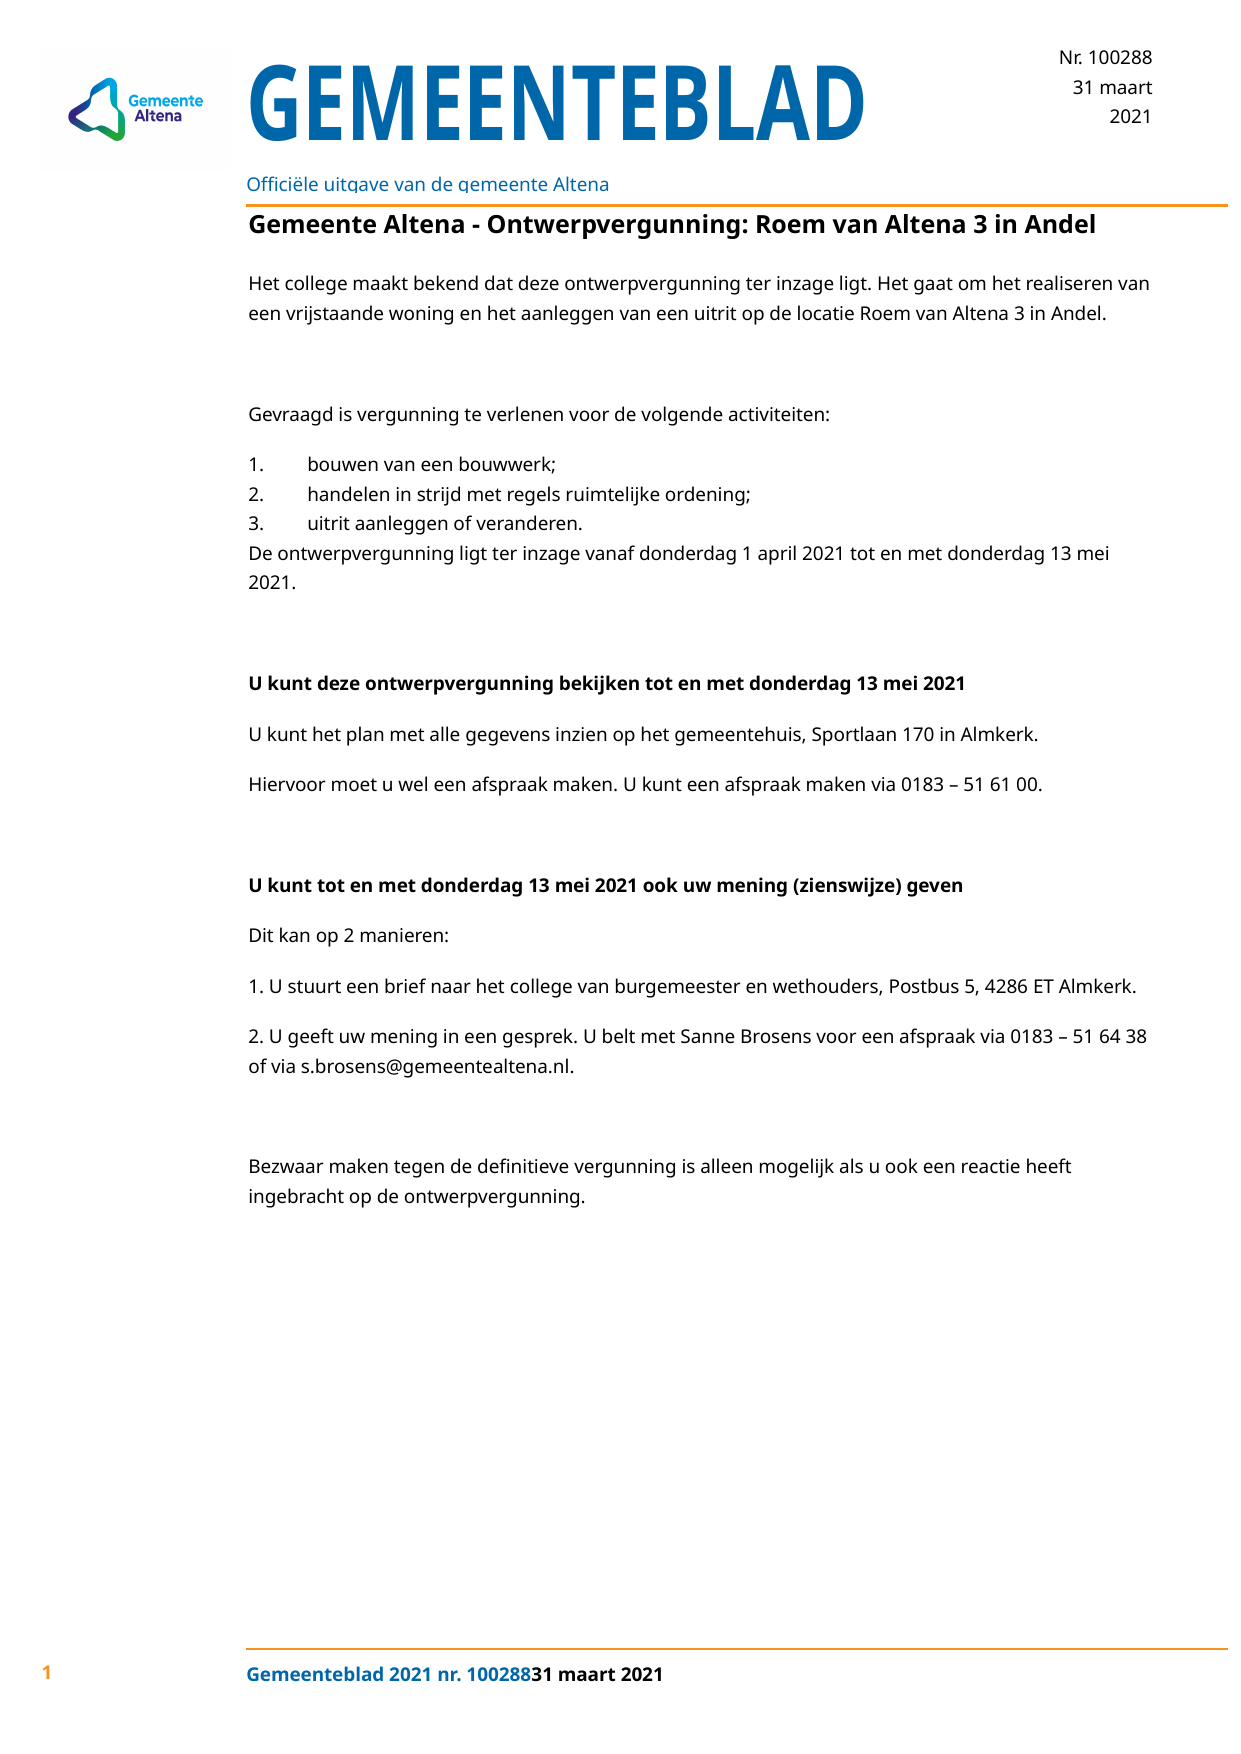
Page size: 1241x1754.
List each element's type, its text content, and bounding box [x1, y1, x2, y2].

text Bezwaar maken tegen de definitieve vergunning is alleen mogelijk als u ook een reactie heeft ingebracht op de ontwerpvergunning. [248, 1154, 1152, 1209]
text U kunt tot en met donderdag 13 mei 2021 ook uw mening (zienswijze) geven [248, 872, 1152, 898]
text Hiervoor moet u wel een afspraak maken. U kunt een afspraak maken via 0183 – 51 61 00. [248, 771, 1152, 797]
text 2. U geeft uw mening in een gesprek. U belt met Sanne Brosens voor een afspraak via 0183 – 51 64 38 of via s.brosens@gemeentealtena.nl. [248, 1023, 1152, 1078]
list bouwen van een bouwwerk; [248, 451, 1152, 477]
text Dit kan op 2 manieren: [248, 922, 1152, 948]
text De ontwerpvergunning ligt ter inzage vanaf donderdag 1 april 2021 tot en met donderdag 13 mei 2021. [248, 540, 1152, 595]
text U kunt deze ontwerpvergunning bekijken tot en met donderdag 13 mei 2021 [248, 670, 1152, 696]
text 1. U stuurt een brief naar het college van burgemeester en wethouders, Postbus 5, 4286 ET Almkerk. [248, 973, 1152, 998]
picture [41, 47, 231, 172]
text Gemeente Altena - Ontwerpvergunning: Roem van Altena 3 in Andel [248, 207, 1152, 241]
text Gevraagd is vergunning te verlenen voor de volgende activiteiten: [248, 401, 1152, 426]
list handelen in strijd met regels ruimtelijke ordening; [248, 481, 1152, 506]
text Het college maakt bekend dat deze ontwerpvergunning ter inzage ligt. Het gaat om het realiseren van een vrijstaande woning en het aanleggen van een uitrit op de locatie Roem van Altena 3 in Andel. [248, 270, 1152, 326]
list uitrit aanleggen of veranderen. [248, 510, 1152, 536]
text U kunt het plan met alle gegevens inzien op het gemeentehuis, Sportlaan 170 in Almkerk. [248, 721, 1152, 746]
